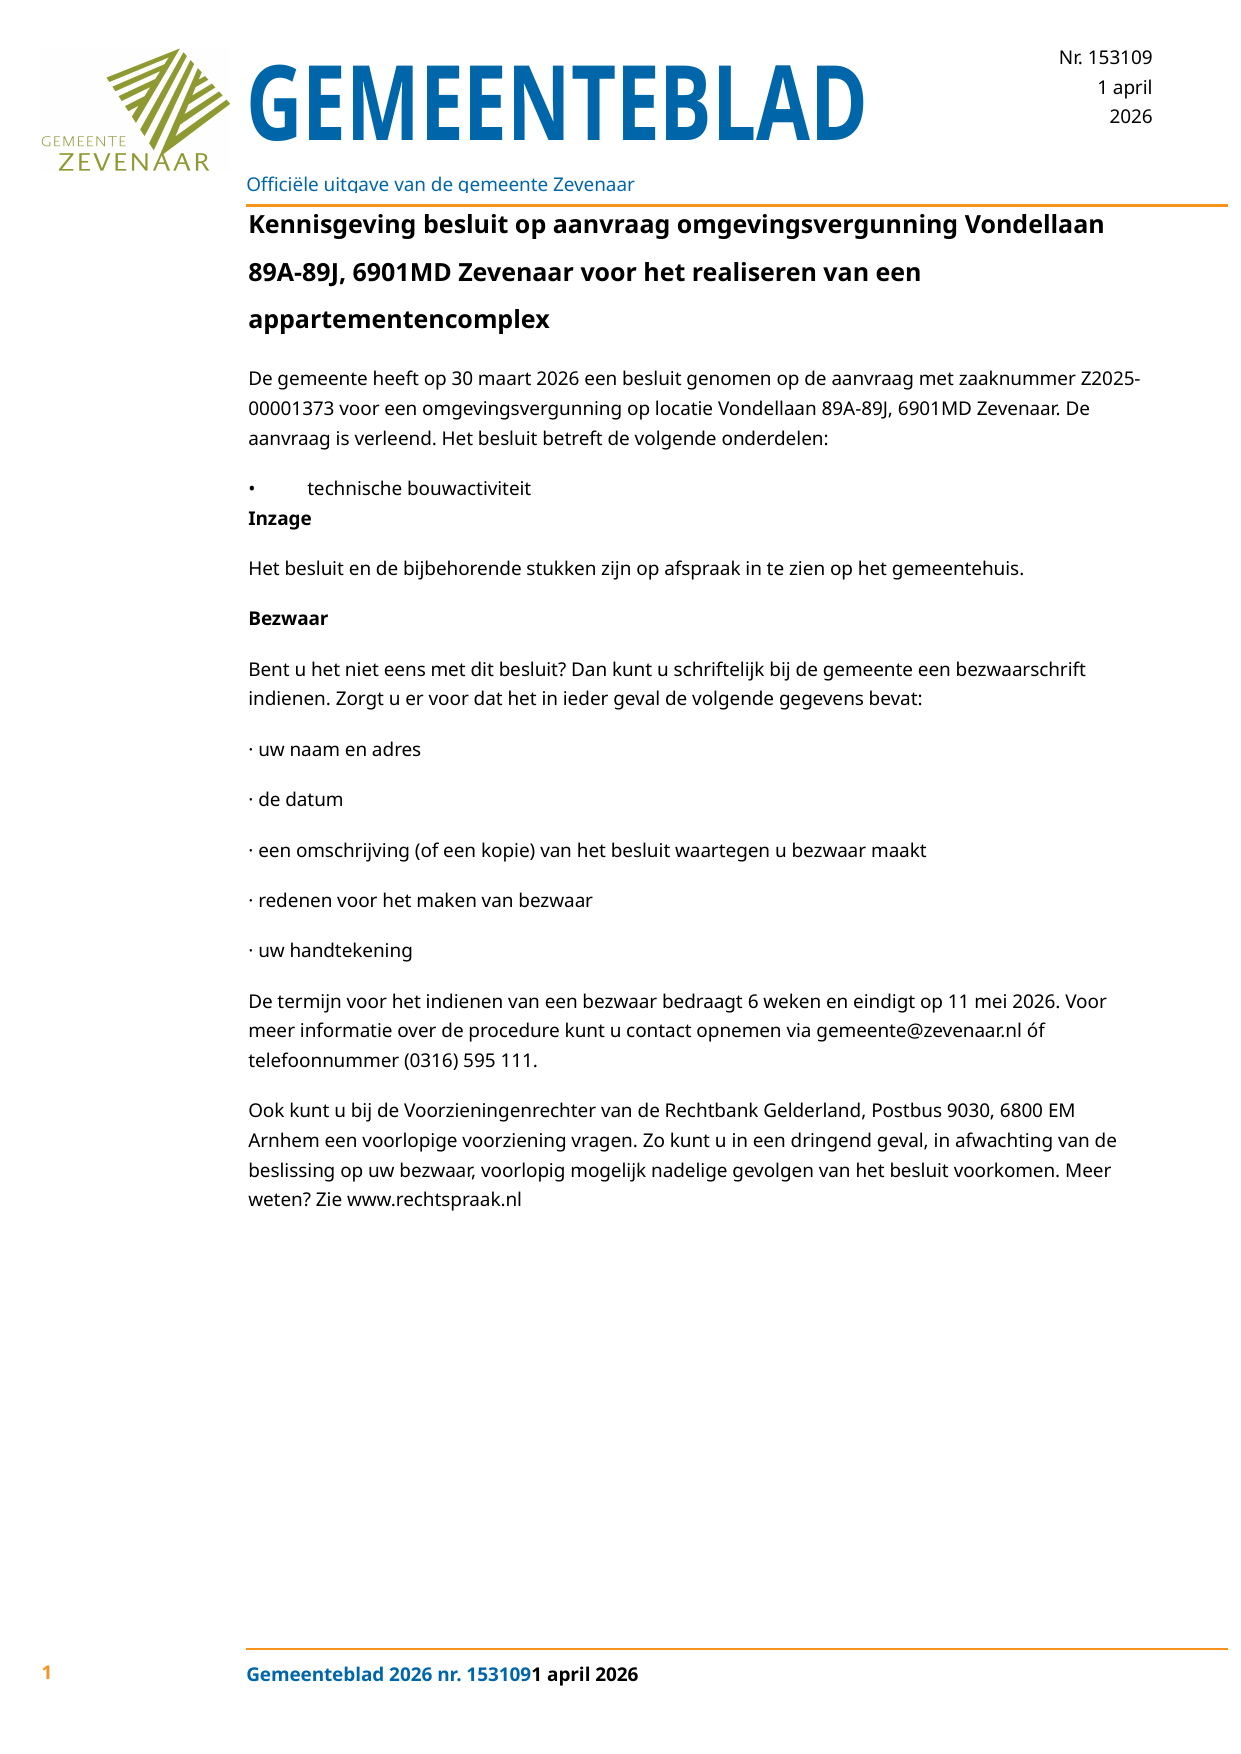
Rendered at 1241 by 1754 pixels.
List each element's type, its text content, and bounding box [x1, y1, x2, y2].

text Bezwaar [248, 606, 1152, 631]
text · redenen voor het maken van bezwaar [248, 887, 1152, 913]
text · de datum [248, 786, 1152, 812]
text · uw naam en adres [248, 736, 1152, 762]
text · een omschrijving (of een kopie) van het besluit waartegen u bezwaar maakt [248, 837, 1152, 862]
text Het besluit en de bijbehorende stukken zijn op afspraak in te zien op het gemeentehuis. [248, 555, 1152, 581]
text · uw handtekening [248, 938, 1152, 963]
list technische bouwactiviteit [248, 475, 1152, 501]
text Bent u het niet eens met dit besluit? Dan kunt u schriftelijk bij de gemeente een bezwaarschrift indienen. Zorgt u er voor dat het in ieder geval de volgende gegevens bevat: [248, 656, 1152, 711]
text De termijn voor het indienen van een bezwaar bedraagt 6 weken en eindigt op 11 mei 2026. Voor meer informatie over de procedure kunt u contact opnemen via gemeente@zevenaar.nl óf telefoonnummer (0316) 595 111. [248, 988, 1152, 1073]
text De gemeente heeft op 30 maart 2026 een besluit genomen op de aanvraag met zaaknummer Z2025-00001373 voor een omgevingsvergunning op locatie Vondellaan 89A-89J, 6901MD Zevenaar. De aanvraag is verleend. Het besluit betreft de volgende onderdelen: [248, 366, 1152, 450]
text Ook kunt u bij de Voorzieningenrechter van de Rechtbank Gelderland, Postbus 9030, 6800 EM Arnhem een voorlopige voorziening vragen. Zo kunt u in een dringend geval, in afwachting van de beslissing op uw bezwaar, voorlopig mogelijk nadelige gevolgen van het besluit voorkomen. Meer weten? Zie www.rechtspraak.nl [248, 1098, 1152, 1212]
text Kennisgeving besluit op aanvraag omgevingsvergunning Vondellaan 89A-89J, 6901MD Zevenaar voor het realiseren van een appartementencomplex [248, 207, 1152, 336]
picture [41, 47, 231, 172]
text Inzage [248, 505, 1152, 530]
